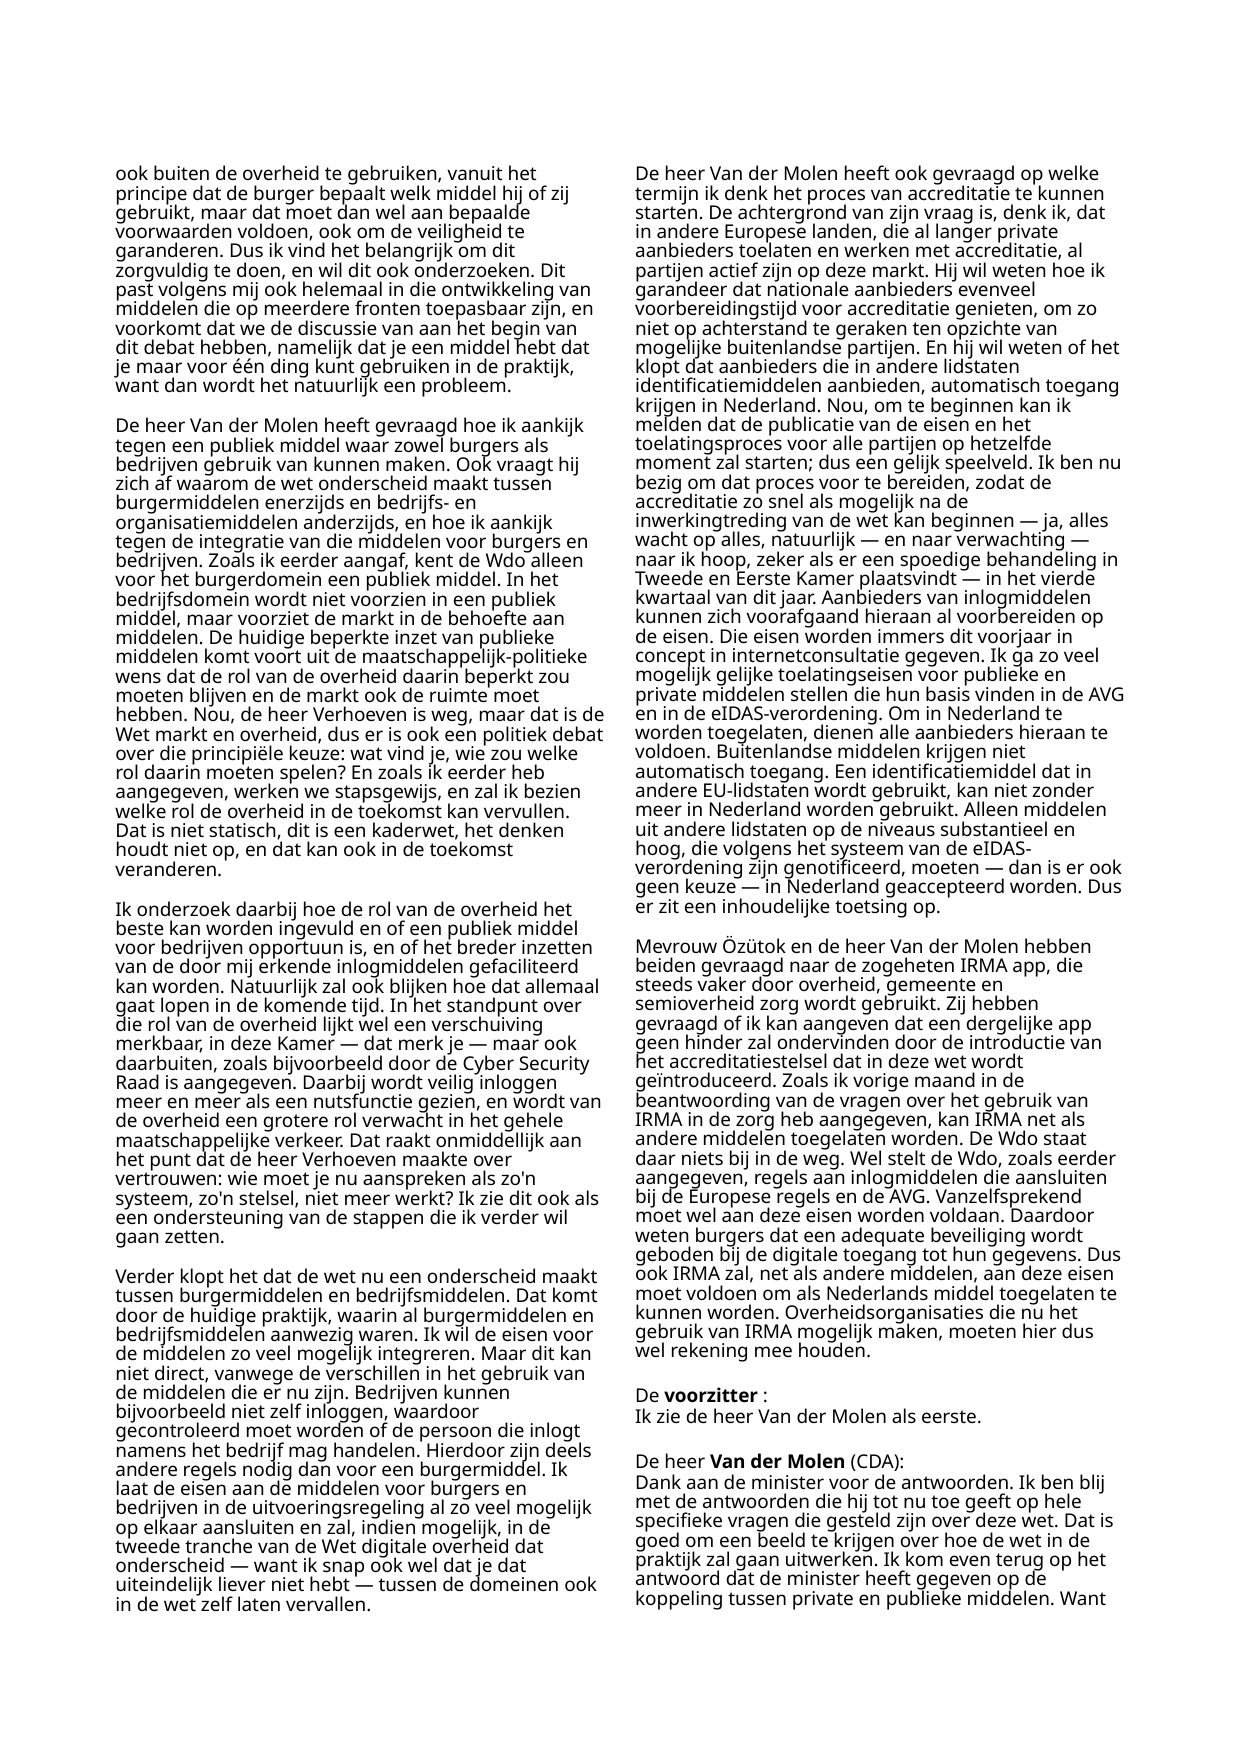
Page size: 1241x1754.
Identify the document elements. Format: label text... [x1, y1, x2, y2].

text De heer Van der Molen heeft ook gevraagd op welke termijn ik denk het proces van accreditatie te kunnen starten. De achtergrond van zijn vraag is, denk ik, dat in andere Europese landen, die al langer private aanbieders toelaten en werken met accreditatie, al partijen actief zijn op deze markt. Hij wil weten hoe ik garandeer dat nationale aanbieders evenveel voorbereidingstijd voor accreditatie genieten, om zo niet op achterstand te geraken ten opzichte van mogelijke buitenlandse partijen. En hij wil weten of het klopt dat aanbieders die in andere lidstaten identificatiemiddelen aanbieden, automatisch toegang krijgen in Nederland. Nou, om te beginnen kan ik melden dat de publicatie van de eisen en het toelatingsproces voor alle partijen op hetzelfde moment zal starten; dus een gelijk speelveld. Ik ben nu bezig om dat proces voor te bereiden, zodat de accreditatie zo snel als mogelijk na de inwerkingtreding van de wet kan beginnen — ja, alles wacht op alles, natuurlijk — en naar verwachting — naar ik hoop, zeker als er een spoedige behandeling in Tweede en Eerste Kamer plaatsvindt — in het vierde kwartaal van dit jaar. Aanbieders van inlogmiddelen kunnen zich voorafgaand hieraan al voorbereiden op de eisen. Die eisen worden immers dit voorjaar in concept in internetconsultatie gegeven. Ik ga zo veel mogelijk gelijke toelatingseisen voor publieke en private middelen stellen die hun basis vinden in de AVG en in de eIDAS-verordening. Om in Nederland te worden toegelaten, dienen alle aanbieders hieraan te voldoen. Buitenlandse middelen krijgen niet automatisch toegang. Een identificatiemiddel dat in andere EU-lidstaten wordt gebruikt, kan niet zonder meer in Nederland worden gebruikt. Alleen middelen uit andere lidstaten op de niveaus substantieel en hoog, die volgens het systeem van de eIDAS-verordening zijn genotificeerd, moeten — dan is er ook geen keuze — in Nederland geaccepteerd worden. Dus er zit een inhoudelijke toetsing op. [635, 165, 1125, 917]
text De voorzitter : [635, 1382, 1125, 1408]
text De heer Van der Molen heeft gevraagd hoe ik aankijk tegen een publiek middel waar zowel burgers als bedrijven gebruik van kunnen maken. Ook vraagt hij zich af waarom de wet onderscheid maakt tussen burgermiddelen enerzijds en bedrijfs- en organisatiemiddelen anderzijds, en hoe ik aankijk tegen de integratie van die middelen voor burgers en bedrijven. Zoals ik eerder aangaf, kent de Wdo alleen voor het burgerdomein een publiek middel. In het bedrijfsdomein wordt niet voorzien in een publiek middel, maar voorziet de markt in de behoefte aan middelen. De huidige beperkte inzet van publieke middelen komt voort uit de maatschappelijk-politieke wens dat de rol van de overheid daarin beperkt zou moeten blijven en de markt ook de ruimte moet hebben. Nou, de heer Verhoeven is weg, maar dat is de Wet markt en overheid, dus er is ook een politiek debat over die principiële keuze: wat vind je, wie zou welke rol daarin moeten spelen? En zoals ik eerder heb aangegeven, werken we stapsgewijs, en zal ik bezien welke rol de overheid in de toekomst kan vervullen. Dat is niet statisch, dit is een kaderwet, het denken houdt niet op, en dat kan ook in de toekomst veranderen. [115, 417, 605, 880]
text Verder klopt het dat de wet nu een onderscheid maakt tussen burgermiddelen en bedrijfsmiddelen. Dat komt door de huidige praktijk, waarin al burgermiddelen en bedrijfsmiddelen aanwezig waren. Ik wil de eisen voor de middelen zo veel mogelijk integreren. Maar dit kan niet direct, vanwege de verschillen in het gebruik van de middelen die er nu zijn. Bedrijven kunnen bijvoorbeeld niet zelf inloggen, waardoor gecontroleerd moet worden of de persoon die inlogt namens het bedrijf mag handelen. Hierdoor zijn deels andere regels nodig dan voor een burgermiddel. Ik laat de eisen aan de middelen voor burgers en bedrijven in de uitvoeringsregeling al zo veel mogelijk op elkaar aansluiten en zal, indien mogelijk, in de tweede tranche van de Wet digitale overheid dat onderscheid — want ik snap ook wel dat je dat uiteindelijk liever niet hebt — tussen de domeinen ook in de wet zelf laten vervallen. [115, 1268, 605, 1615]
text De heer Van der Molen (CDA): [635, 1448, 1125, 1474]
text Ik zie de heer Van der Molen als eerste. [635, 1408, 1125, 1427]
text Ik onderzoek daarbij hoe de rol van de overheid het beste kan worden ingevuld en of een publiek middel voor bedrijven opportuun is, en of het breder inzetten van de door mij erkende inlogmiddelen gefaciliteerd kan worden. Natuurlijk zal ook blijken hoe dat allemaal gaat lopen in de komende tijd. In het standpunt over die rol van de overheid lijkt wel een verschuiving merkbaar, in deze Kamer — dat merk je — maar ook daarbuiten, zoals bijvoorbeeld door de Cyber Security Raad is aangegeven. Daarbij wordt veilig inloggen meer en meer als een nutsfunctie gezien, en wordt van de overheid een grotere rol verwacht in het gehele maatschappelijke verkeer. Dat raakt onmiddellijk aan het punt dat de heer Verhoeven maakte over vertrouwen: wie moet je nu aanspreken als zo'n systeem, zo'n stelsel, niet meer werkt? Ik zie dit ook als een ondersteuning van de stappen die ik verder wil gaan zetten. [115, 901, 605, 1247]
text ook buiten de overheid te gebruiken, vanuit het principe dat de burger bepaalt welk middel hij of zij gebruikt, maar dat moet dan wel aan bepaalde voorwaarden voldoen, ook om de veiligheid te garanderen. Dus ik vind het belangrijk om dit zorgvuldig te doen, en wil dit ook onderzoeken. Dit past volgens mij ook helemaal in die ontwikkeling van middelen die op meerdere fronten toepasbaar zijn, en voorkomt dat we de discussie van aan het begin van dit debat hebben, namelijk dat je een middel hebt dat je maar voor één ding kunt gebruiken in de praktijk, want dan wordt het natuurlijk een probleem. [115, 165, 605, 397]
text Mevrouw Özütok en de heer Van der Molen hebben beiden gevraagd naar de zogeheten IRMA app, die steeds vaker door overheid, gemeente en semioverheid zorg wordt gebruikt. Zij hebben gevraagd of ik kan aangeven dat een dergelijke app geen hinder zal ondervinden door de introductie van het accreditatiestelsel dat in deze wet wordt geïntroduceerd. Zoals ik vorige maand in de beantwoording van de vragen over het gebruik van IRMA in de zorg heb aangegeven, kan IRMA net als andere middelen toegelaten worden. De Wdo staat daar niets bij in de weg. Wel stelt de Wdo, zoals eerder aangegeven, regels aan inlogmiddelen die aansluiten bij de Europese regels en de AVG. Vanzelfsprekend moet wel aan deze eisen worden voldaan. Daardoor weten burgers dat een adequate beveiliging wordt geboden bij de digitale toegang tot hun gegevens. Dus ook IRMA zal, net als andere middelen, aan deze eisen moet voldoen om als Nederlands middel toegelaten te kunnen worden. Overheidsorganisaties die nu het gebruik van IRMA mogelijk maken, moeten hier dus wel rekening mee houden. [635, 938, 1125, 1362]
text Dank aan de minister voor de antwoorden. Ik ben blij met de antwoorden die hij tot nu toe geeft op hele specifieke vragen die gesteld zijn over deze wet. Dat is goed om een beeld te krijgen over hoe de wet in de praktijk zal gaan uitwerken. Ik kom even terug op het antwoord dat de minister heeft gegeven op de koppeling tussen private en publieke middelen. Want [635, 1474, 1125, 1609]
